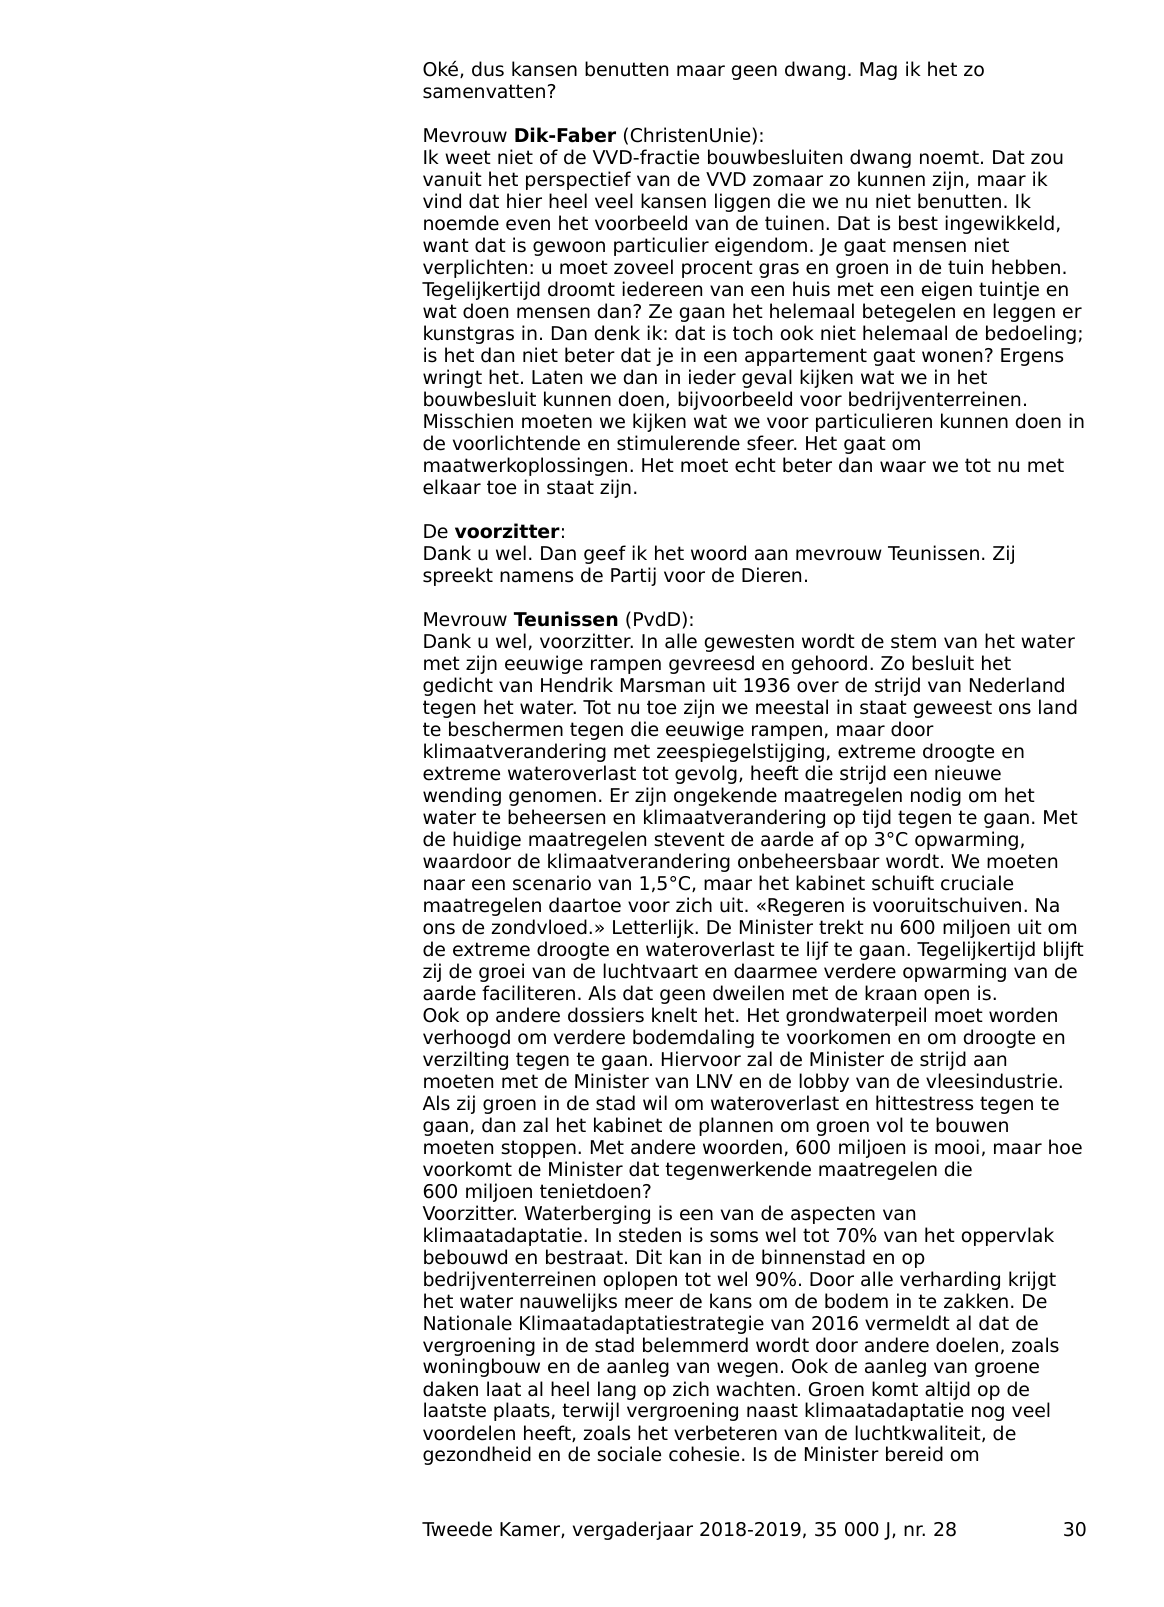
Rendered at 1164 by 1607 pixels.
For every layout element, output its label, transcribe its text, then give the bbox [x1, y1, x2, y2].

text Voorzitter. Waterberging is een van de aspecten van klimaatadaptatie. In steden is soms wel tot 70% van het oppervlak bebouwd en bestraat. Dit kan in de binnenstad en op bedrijventerreinen oplopen tot wel 90%. Door alle verharding krijgt het water nauwelijks meer de kans om de bodem in te zakken. De Nationale Klimaatadaptatiestrategie van 2016 vermeldt al dat de vergroening in de stad belemmerd wordt door andere doelen, zoals woningbouw en de aanleg van wegen. Ook de aanleg van groene daken laat al heel lang op zich wachten. Groen komt altijd op de laatste plaats, terwijl vergroening naast klimaatadaptatie nog veel voordelen heeft, zoals het verbeteren van de luchtkwaliteit, de gezondheid en de sociale cohesie. Is de Minister bereid om [422, 1203, 1087, 1466]
text Mevrouw Dik-Faber (ChristenUnie): [422, 125, 1087, 147]
text Dank u wel. Dan geef ik het woord aan mevrouw Teunissen. Zij spreekt namens de Partij voor de Dieren. [422, 543, 1087, 587]
text Oké, dus kansen benutten maar geen dwang. Mag ik het zo samenvatten? [422, 59, 1087, 103]
text Dank u wel, voorzitter. In alle gewesten wordt de stem van het water met zijn eeuwige rampen gevreesd en gehoord. Zo besluit het gedicht van Hendrik Marsman uit 1936 over de strijd van Nederland tegen het water. Tot nu toe zijn we meestal in staat geweest ons land te beschermen tegen die eeuwige rampen, maar door klimaatverandering met zeespiegelstijging, extreme droogte en extreme wateroverlast tot gevolg, heeft die strijd een nieuwe wending genomen. Er zijn ongekende maatregelen nodig om het water te beheersen en klimaatverandering op tijd tegen te gaan. Met de huidige maatregelen stevent de aarde af op 3°C opwarming, waardoor de klimaatverandering onbeheersbaar wordt. We moeten naar een scenario van 1,5°C, maar het kabinet schuift cruciale maatregelen daartoe voor zich uit. «Regeren is vooruitschuiven. Na ons de zondvloed.» Letterlijk. De Minister trekt nu 600 miljoen uit om de extreme droogte en wateroverlast te lijf te gaan. Tegelijkertijd blijft zij de groei van de luchtvaart en daarmee verdere opwarming van de aarde faciliteren. Als dat geen dweilen met de kraan open is. [422, 631, 1087, 1005]
text Mevrouw Teunissen (PvdD): [422, 609, 1087, 631]
text De voorzitter: [422, 521, 1087, 543]
text Ik weet niet of de VVD-fractie bouwbesluiten dwang noemt. Dat zou vanuit het perspectief van de VVD zomaar zo kunnen zijn, maar ik vind dat hier heel veel kansen liggen die we nu niet benutten. Ik noemde even het voorbeeld van de tuinen. Dat is best ingewikkeld, want dat is gewoon particulier eigendom. Je gaat mensen niet verplichten: u moet zoveel procent gras en groen in de tuin hebben. Tegelijkertijd droomt iedereen van een huis met een eigen tuintje en wat doen mensen dan? Ze gaan het helemaal betegelen en leggen er kunstgras in. Dan denk ik: dat is toch ook niet helemaal de bedoeling; is het dan niet beter dat je in een appartement gaat wonen? Ergens wringt het. Laten we dan in ieder geval kijken wat we in het bouwbesluit kunnen doen, bijvoorbeeld voor bedrijventerreinen. Misschien moeten we kijken wat we voor particulieren kunnen doen in de voorlichtende en stimulerende sfeer. Het gaat om maatwerkoplossingen. Het moet echt beter dan waar we tot nu met elkaar toe in staat zijn. [422, 147, 1087, 499]
text Ook op andere dossiers knelt het. Het grondwaterpeil moet worden verhoogd om verdere bodemdaling te voorkomen en om droogte en verzilting tegen te gaan. Hiervoor zal de Minister de strijd aan moeten met de Minister van LNV en de lobby van de vleesindustrie. Als zij groen in de stad wil om wateroverlast en hittestress tegen te gaan, dan zal het kabinet de plannen om groen vol te bouwen moeten stoppen. Met andere woorden, 600 miljoen is mooi, maar hoe voorkomt de Minister dat tegenwerkende maatregelen die 600 miljoen tenietdoen? [422, 1005, 1087, 1203]
